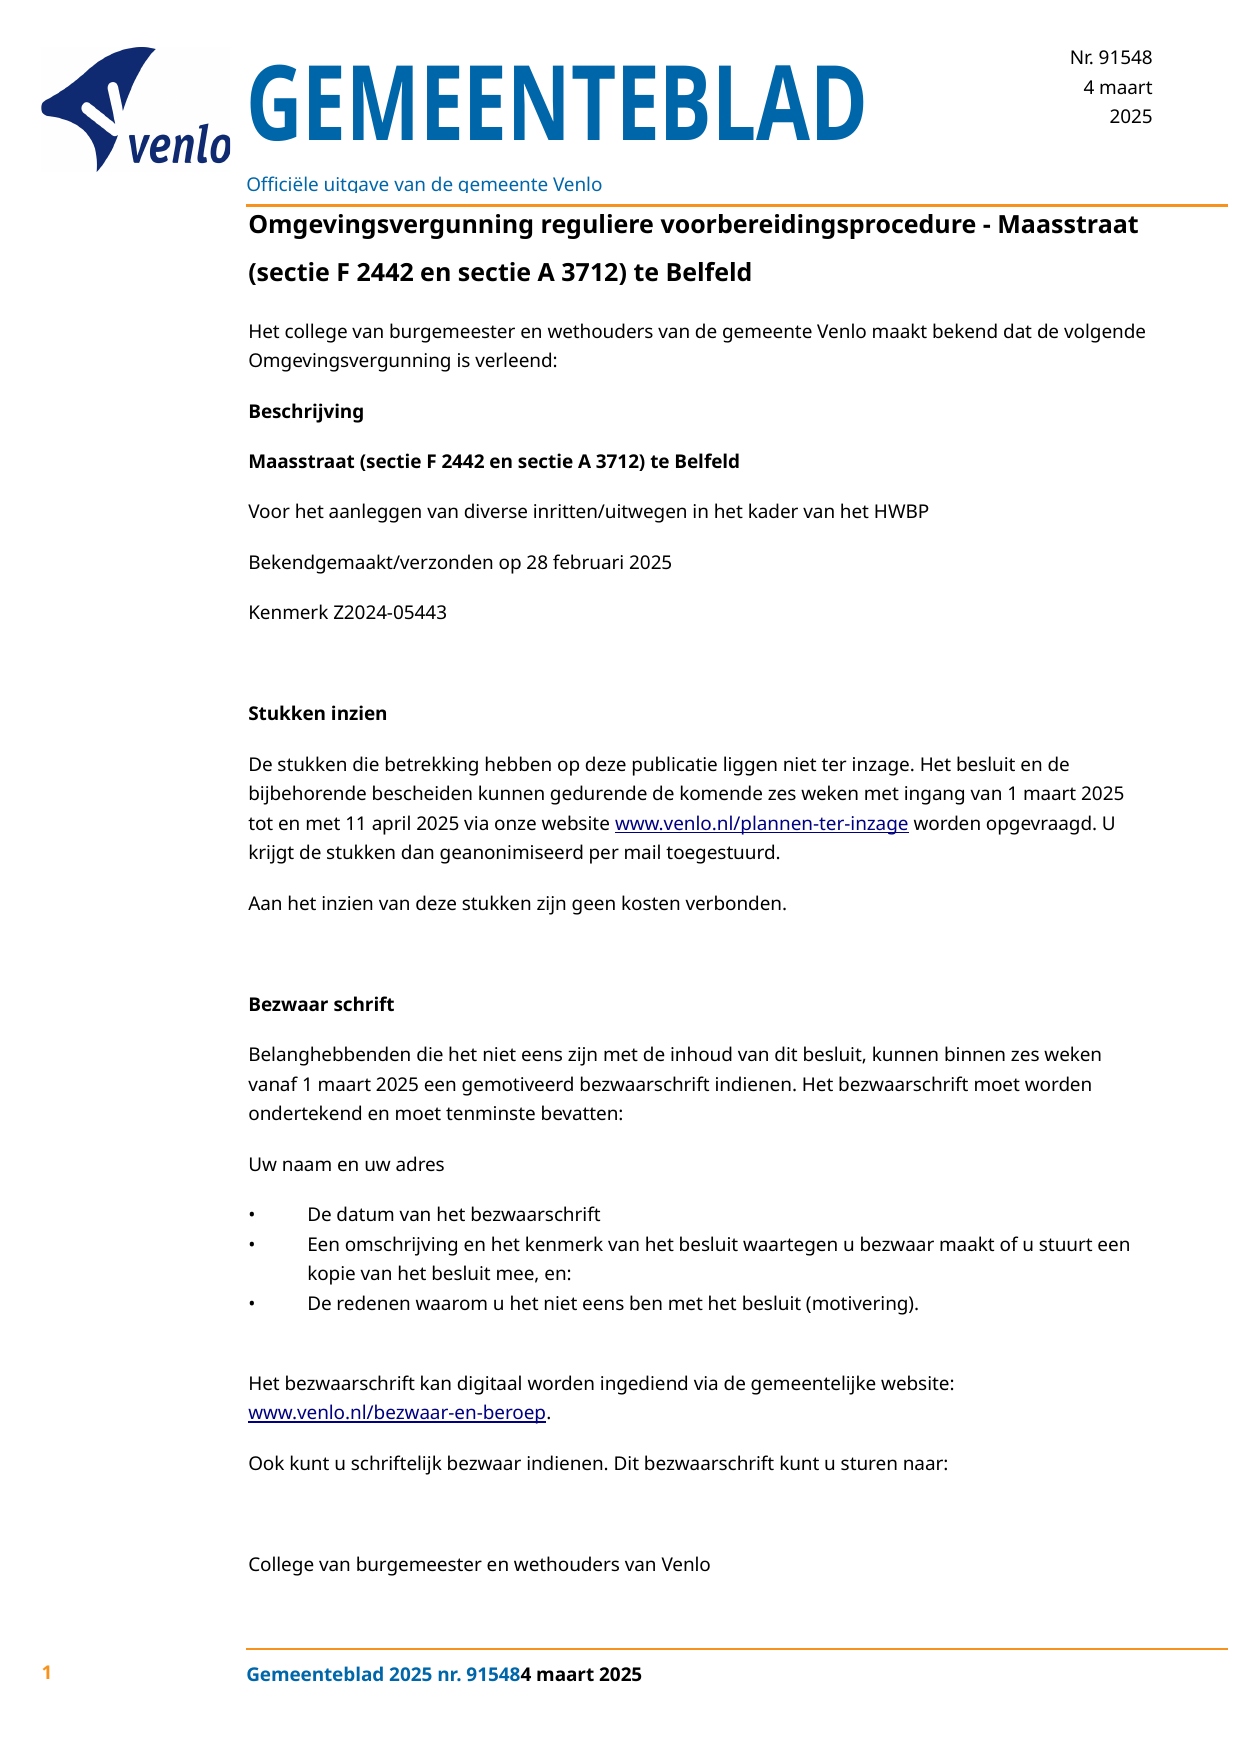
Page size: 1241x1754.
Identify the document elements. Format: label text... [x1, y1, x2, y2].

text De stukken die betrekking hebben op deze publicatie liggen niet ter inzage. Het besluit en de bijbehorende bescheiden kunnen gedurende de komende zes weken met ingang van 1 maart 2025 tot en met 11 april 2025 via onze website www.venlo.nl/plannen-ter-inzage worden opgevraagd. U krijgt de stukken dan geanonimiseerd per mail toegestuurd. [248, 751, 1152, 865]
picture [41, 47, 231, 172]
text Bezwaar schrift [248, 991, 1152, 1017]
text Beschrijving [248, 398, 1152, 424]
text Ook kunt u schriftelijk bezwaar indienen. Dit bezwaarschrift kunt u sturen naar: [248, 1450, 1152, 1476]
list De datum van het bezwaarschrift [248, 1201, 1152, 1227]
text College van burgemeester en wethouders van Venlo [248, 1551, 1152, 1577]
text Kenmerk Z2024-05443 [248, 599, 1152, 625]
text Het bezwaarschrift kan digitaal worden ingediend via de gemeentelijke website: www.venlo.nl/bezwaar-en-beroep. [248, 1370, 1152, 1425]
text Belanghebbenden die het niet eens zijn met de inhoud van dit besluit, kunnen binnen zes weken vanaf 1 maart 2025 een gemotiveerd bezwaarschrift indienen. Het bezwaarschrift moet worden ondertekend en moet tenminste bevatten: [248, 1041, 1152, 1126]
text Uw naam en uw adres [248, 1151, 1152, 1177]
list Een omschrijving en het kenmerk van het besluit waartegen u bezwaar maakt of u stuurt een kopie van het besluit mee, en: [248, 1231, 1152, 1286]
text Stukken inzien [248, 700, 1152, 726]
text Voor het aanleggen van diverse inritten/uitwegen in het kader van het HWBP [248, 499, 1152, 524]
list De redenen waarom u het niet eens ben met het besluit (motivering). [248, 1290, 1152, 1316]
text Het college van burgemeester en wethouders van de gemeente Venlo maakt bekend dat de volgende Omgevingsvergunning is verleend: [248, 318, 1152, 373]
text Omgevingsvergunning reguliere voorbereidingsprocedure - Maasstraat (sectie F 2442 en sectie A 3712) te Belfeld [248, 207, 1152, 288]
text Maasstraat (sectie F 2442 en sectie A 3712) te Belfeld [248, 448, 1152, 474]
text Aan het inzien van deze stukken zijn geen kosten verbonden. [248, 890, 1152, 916]
text Bekendgemaakt/verzonden op 28 februari 2025 [248, 549, 1152, 575]
